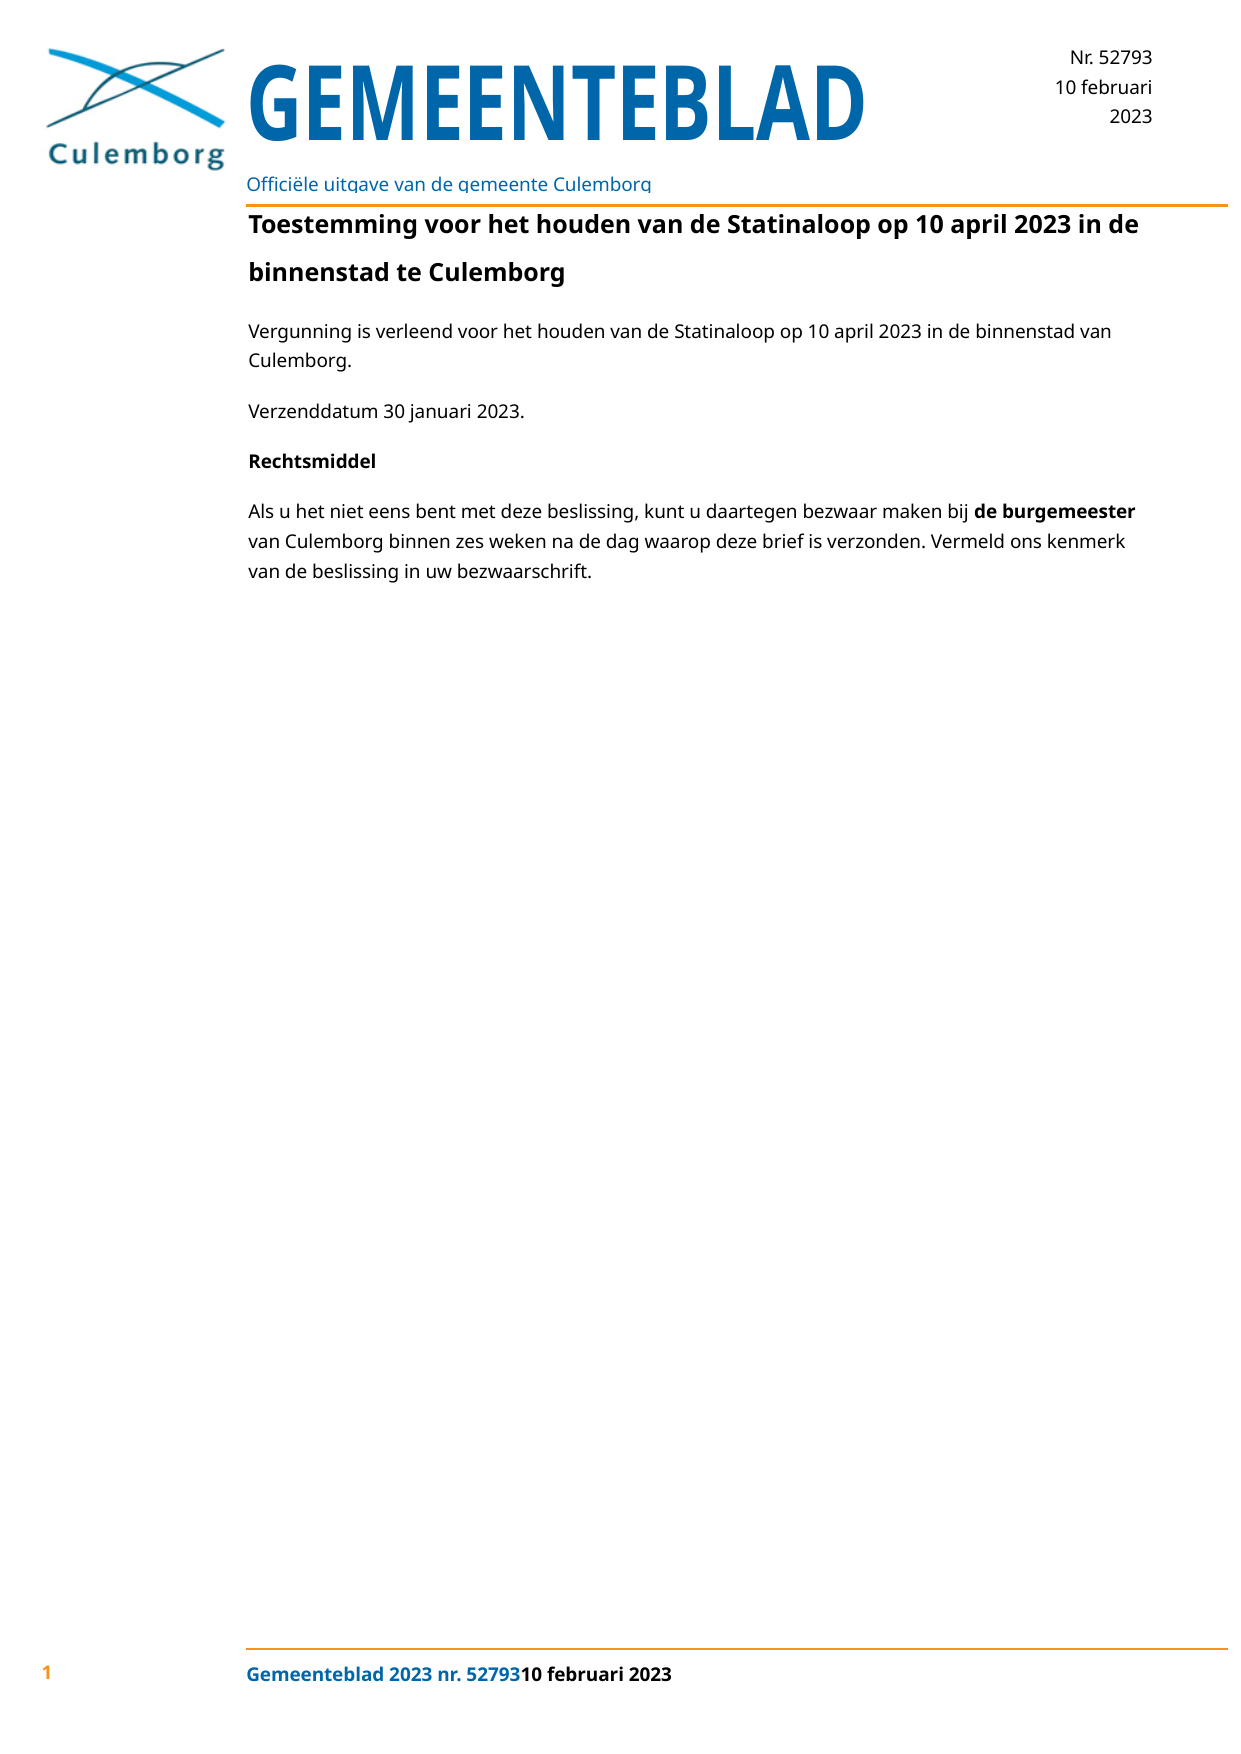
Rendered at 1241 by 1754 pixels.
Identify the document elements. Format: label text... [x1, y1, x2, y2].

text Rechtsmiddel [248, 448, 1152, 474]
picture [41, 47, 231, 172]
text Verzenddatum 30 januari 2023. [248, 398, 1152, 424]
text Vergunning is verleend voor het houden van de Statinaloop op 10 april 2023 in de binnenstad van Culemborg. [248, 318, 1152, 373]
text Als u het niet eens bent met deze beslissing, kunt u daartegen bezwaar maken bij de burgemeester van Culemborg binnen zes weken na de dag waarop deze brief is verzonden. Vermeld ons kenmerk van de beslissing in uw bezwaarschrift. [248, 499, 1152, 584]
text Toestemming voor het houden van de Statinaloop op 10 april 2023 in de binnenstad te Culemborg [248, 207, 1152, 288]
